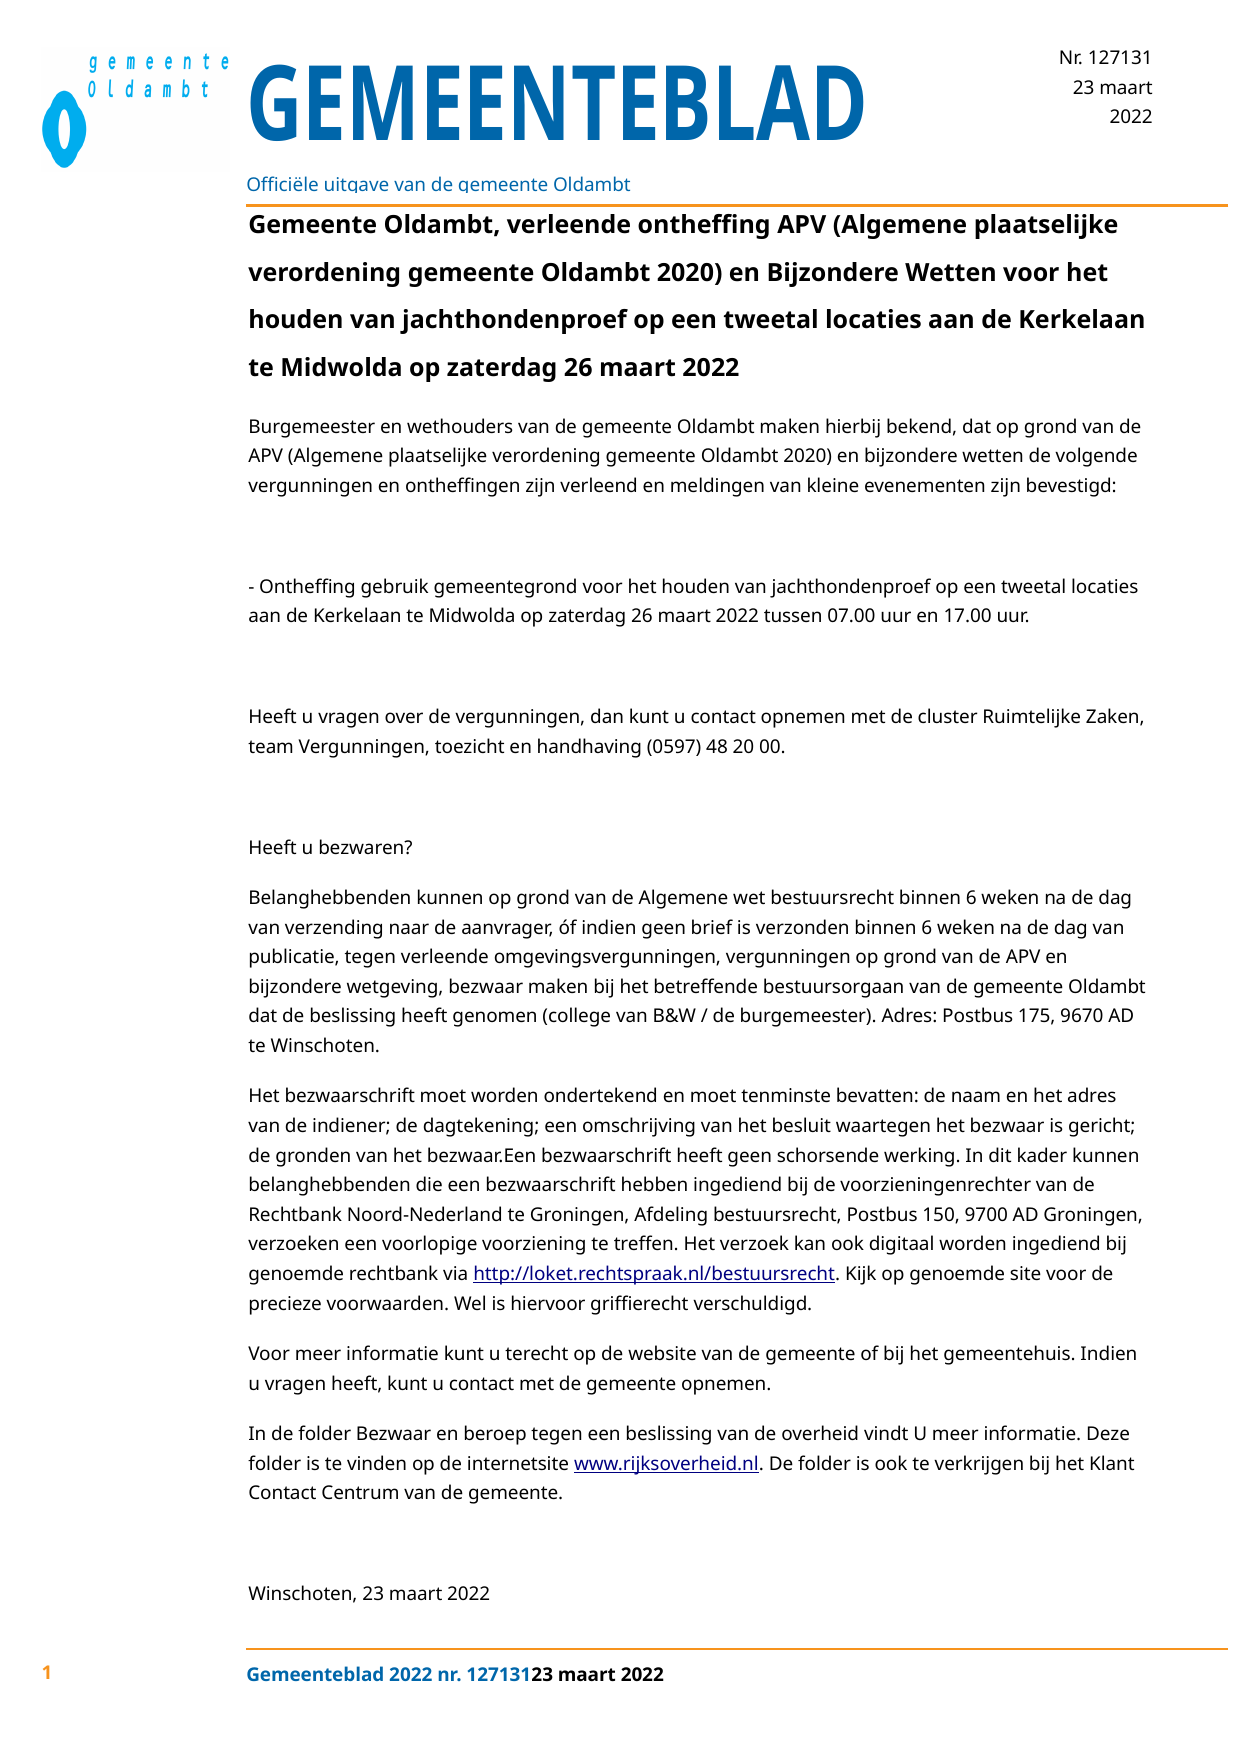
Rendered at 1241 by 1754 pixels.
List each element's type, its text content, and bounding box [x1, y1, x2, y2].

picture [41, 47, 231, 172]
text Voor meer informatie kunt u terecht op de website van de gemeente of bij het gemeentehuis. Indien u vragen heeft, kunt u contact met de gemeente opnemen. [248, 1340, 1152, 1396]
text - Ontheffing gebruik gemeentegrond voor het houden van jachthondenproef op een tweetal locaties aan de Kerkelaan te Midwolda op zaterdag 26 maart 2022 tussen 07.00 uur en 17.00 uur. [248, 573, 1152, 628]
text Winschoten, 23 maart 2022 [248, 1580, 1152, 1606]
text In de folder Bezwaar en beroep tegen een beslissing van de overheid vindt U meer informatie. Deze folder is te vinden op de internetsite www.rijksoverheid.nl. De folder is ook te verkrijgen bij het Klant Contact Centrum van de gemeente. [248, 1420, 1152, 1505]
text Heeft u vragen over de vergunningen, dan kunt u contact opnemen met de cluster Ruimtelijke Zaken, team Vergunningen, toezicht en handhaving (0597) 48 20 00. [248, 703, 1152, 759]
text Belanghebbenden kunnen op grond van de Algemene wet bestuursrecht binnen 6 weken na de dag van verzending naar de aanvrager, óf indien geen brief is verzonden binnen 6 weken na de dag van publicatie, tegen verleende omgevingsvergunningen, vergunningen op grond van de APV en bijzondere wetgeving, bezwaar maken bij het betreffende bestuursorgaan van de gemeente Oldambt dat de beslissing heeft genomen (college van B&W / de burgemeester). Adres: Postbus 175, 9670 AD te Winschoten. [248, 884, 1152, 1058]
text Heeft u bezwaren? [248, 834, 1152, 860]
text Burgemeester en wethouders van de gemeente Oldambt maken hierbij bekend, dat op grond van de APV (Algemene plaatselijke verordening gemeente Oldambt 2020) en bijzondere wetten de volgende vergunningen en ontheffingen zijn verleend en meldingen van kleine evenementen zijn bevestigd: [248, 413, 1152, 498]
text Het bezwaarschrift moet worden ondertekend en moet tenminste bevatten: de naam en het adres van de indiener; de dagtekening; een omschrijving van het besluit waartegen het bezwaar is gericht; de gronden van het bezwaar.Een bezwaarschrift heeft geen schorsende werking. In dit kader kunnen belanghebbenden die een bezwaarschrift hebben ingediend bij de voorzieningenrechter van de Rechtbank Noord-Nederland te Groningen, Afdeling bestuursrecht, Postbus 150, 9700 AD Groningen, verzoeken een voorlopige voorziening te treffen. Het verzoek kan ook digitaal worden ingediend bij genoemde rechtbank via http://loket.rechtspraak.nl/bestuursrecht. Kijk op genoemde site voor de precieze voorwaarden. Wel is hiervoor griffierecht verschuldigd. [248, 1083, 1152, 1316]
text Gemeente Oldambt, verleende ontheffing APV (Algemene plaatselijke verordening gemeente Oldambt 2020) en Bijzondere Wetten voor het houden van jachthondenproef op een tweetal locaties aan de Kerkelaan te Midwolda op zaterdag 26 maart 2022 [248, 207, 1152, 384]
